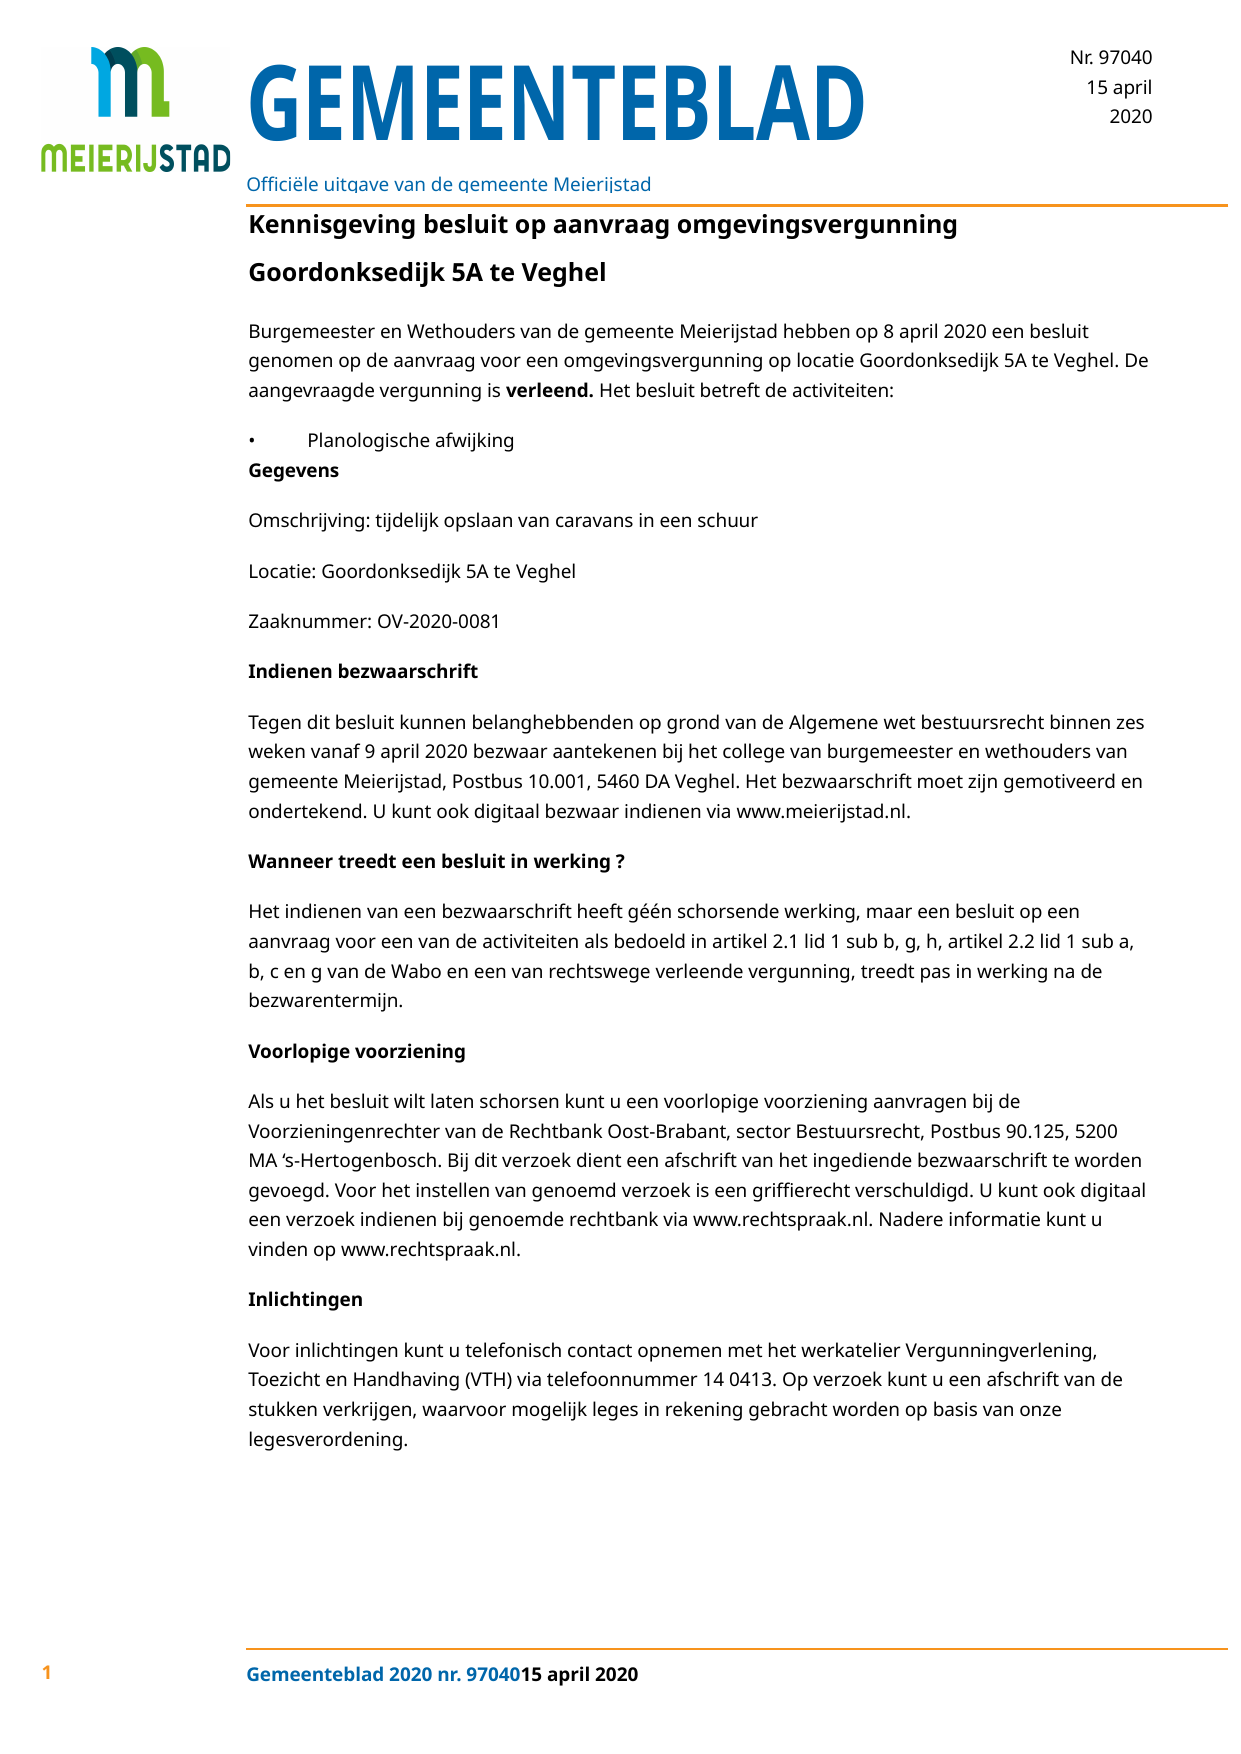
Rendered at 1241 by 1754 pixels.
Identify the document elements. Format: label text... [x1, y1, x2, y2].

text Omschrijving: tijdelijk opslaan van caravans in een schuur [248, 507, 1152, 533]
text Tegen dit besluit kunnen belanghebbenden op grond van de Algemene wet bestuursrecht binnen zes weken vanaf 9 april 2020 bezwaar aantekenen bij het college van burgemeester en wethouders van gemeente Meierijstad, Postbus 10.001, 5460 DA Veghel. Het bezwaarschrift moet zijn gemotiveerd en ondertekend. U kunt ook digitaal bezwaar indienen via www.meierijstad.nl. [248, 709, 1152, 824]
text Het indienen van een bezwaarschrift heeft géén schorsende werking, maar een besluit op een aanvraag voor een van de activiteiten als bedoeld in artikel 2.1 lid 1 sub b, g, h, artikel 2.2 lid 1 sub a, b, c en g van de Wabo en een van rechtswege verleende vergunning, treedt pas in werking na de bezwarentermijn. [248, 899, 1152, 1013]
text Gegevens [248, 457, 1152, 483]
text Locatie: Goordonksedijk 5A te Veghel [248, 558, 1152, 584]
text Kennisgeving besluit op aanvraag omgevingsvergunning Goordonksedijk 5A te Veghel [248, 207, 1152, 288]
text Voorlopige voorziening [248, 1038, 1152, 1064]
text Zaaknummer: OV-2020-0081 [248, 608, 1152, 634]
text Wanneer treedt een besluit in werking ? [248, 848, 1152, 874]
list Planologische afwijking [248, 427, 1152, 453]
text Als u het besluit wilt laten schorsen kunt u een voorlopige voorziening aanvragen bij de Voorzieningenrechter van de Rechtbank Oost-Brabant, sector Bestuursrecht, Postbus 90.125, 5200 MA ‘s-Hertogenbosch. Bij dit verzoek dient een afschrift van het ingediende bezwaarschrift te worden gevoegd. Voor het instellen van genoemd verzoek is een griffierecht verschuldigd. U kunt ook digitaal een verzoek indienen bij genoemde rechtbank via www.rechtspraak.nl. Nadere informatie kunt u vinden op www.rechtspraak.nl. [248, 1088, 1152, 1262]
text Voor inlichtingen kunt u telefonisch contact opnemen met het werkatelier Vergunningverlening, Toezicht en Handhaving (VTH) via telefoonnummer 14 0413. Op verzoek kunt u een afschrift van de stukken verkrijgen, waarvoor mogelijk leges in rekening gebracht worden op basis van onze legesverordening. [248, 1337, 1152, 1452]
text Indienen bezwaarschrift [248, 659, 1152, 684]
picture [41, 47, 231, 172]
text Inlichtingen [248, 1287, 1152, 1312]
text Burgemeester en Wethouders van de gemeente Meierijstad hebben op 8 april 2020 een besluit genomen op de aanvraag voor een omgevingsvergunning op locatie Goordonksedijk 5A te Veghel. De aangevraagde vergunning is verleend. Het besluit betreft de activiteiten: [248, 318, 1152, 403]
